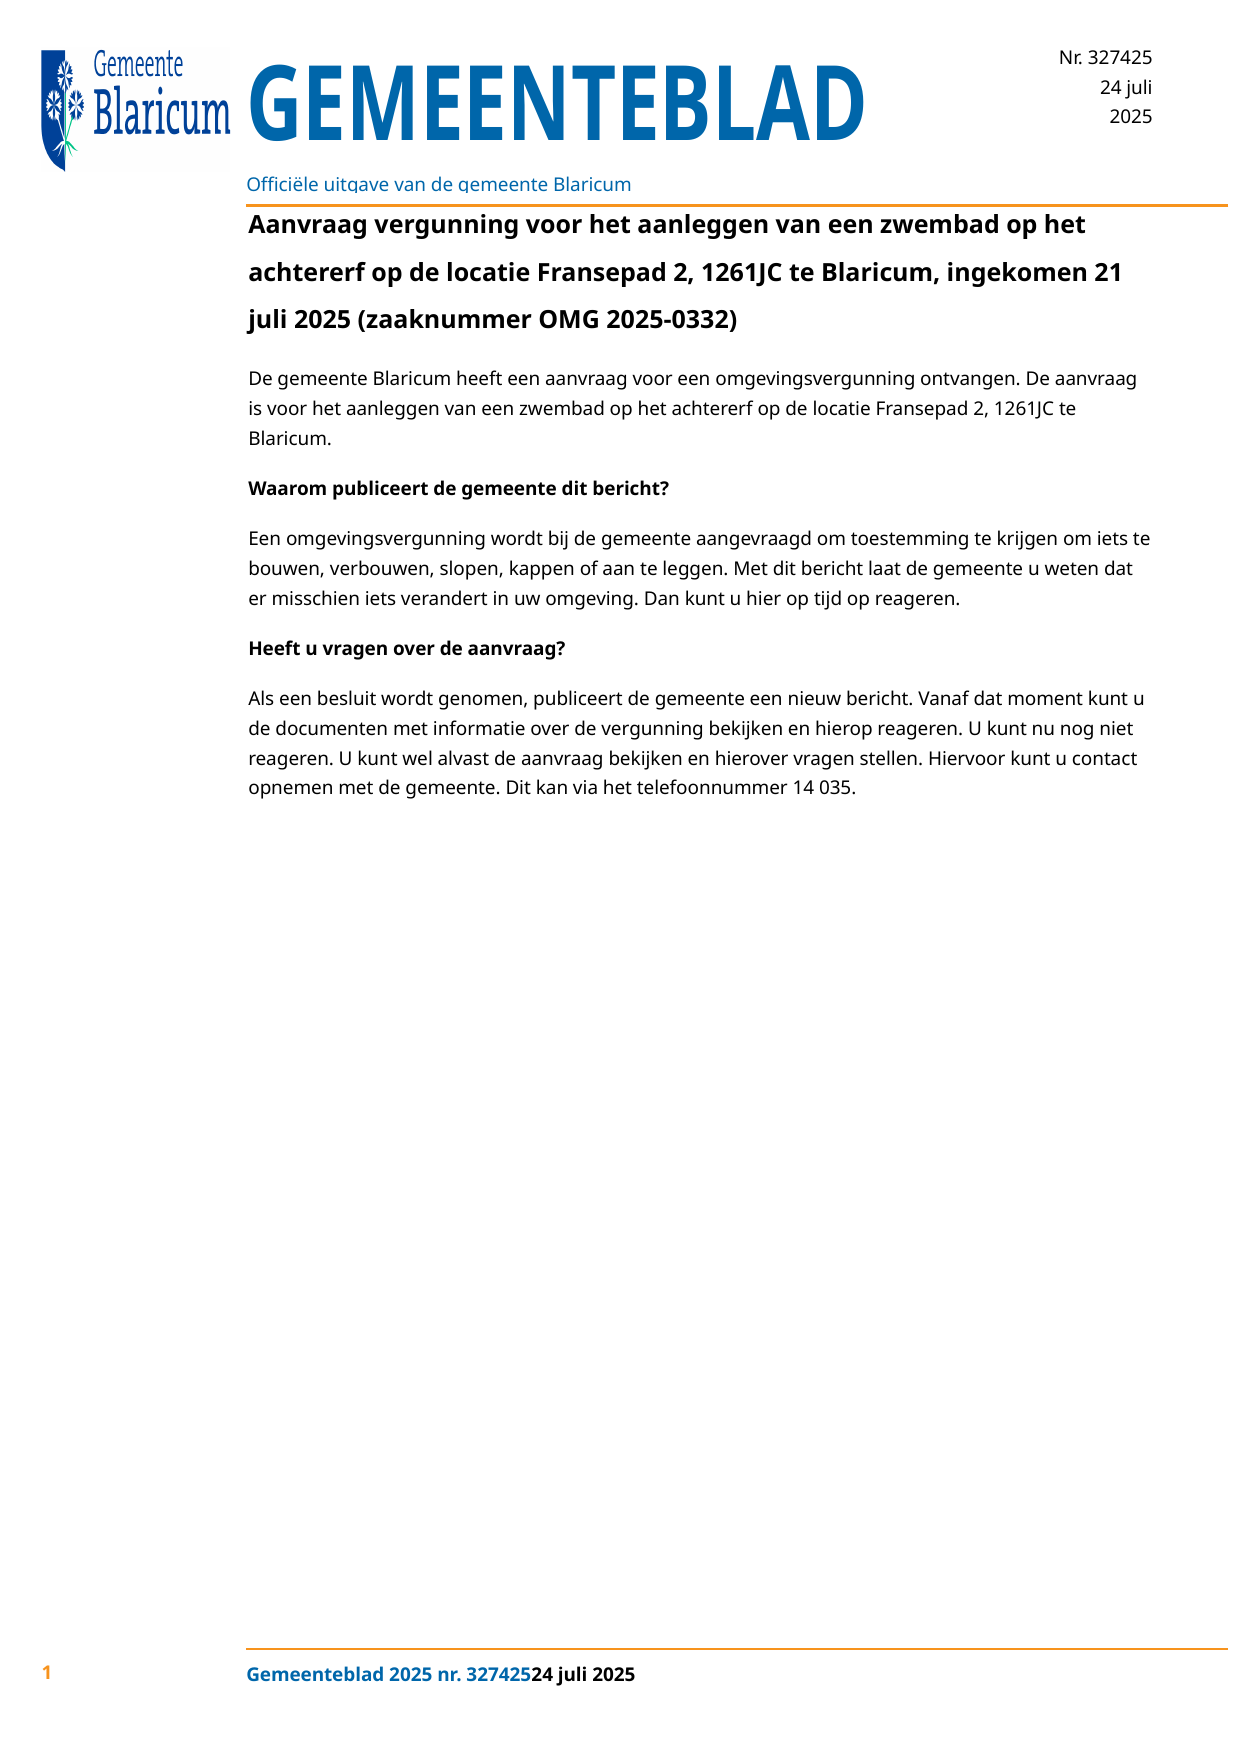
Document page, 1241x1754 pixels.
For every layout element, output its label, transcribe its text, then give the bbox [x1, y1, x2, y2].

text Heeft u vragen over de aanvraag? [248, 635, 1152, 661]
text Aanvraag vergunning voor het aanleggen van een zwembad op het achtererf op de locatie Fransepad 2, 1261JC te Blaricum, ingekomen 21 juli 2025 (zaaknummer OMG 2025-0332) [248, 207, 1152, 336]
text Een omgevingsvergunning wordt bij de gemeente aangevraagd om toestemming te krijgen om iets te bouwen, verbouwen, slopen, kappen of aan te leggen. Met dit bericht laat de gemeente u weten dat er misschien iets verandert in uw omgeving. Dan kunt u hier op tijd op reageren. [248, 526, 1152, 610]
text De gemeente Blaricum heeft een aanvraag voor een omgevingsvergunning ontvangen. De aanvraag is voor het aanleggen van een zwembad op het achtererf op de locatie Fransepad 2, 1261JC te Blaricum. [248, 366, 1152, 450]
picture [41, 47, 231, 172]
text Waarom publiceert de gemeente dit bericht? [248, 475, 1152, 501]
text Als een besluit wordt genomen, publiceert de gemeente een nieuw bericht. Vanaf dat moment kunt u de documenten met informatie over de vergunning bekijken en hierop reageren. U kunt nu nog niet reageren. U kunt wel alvast de aanvraag bekijken en hierover vragen stellen. Hiervoor kunt u contact opnemen met de gemeente. Dit kan via het telefoonnummer 14 035. [248, 686, 1152, 800]
